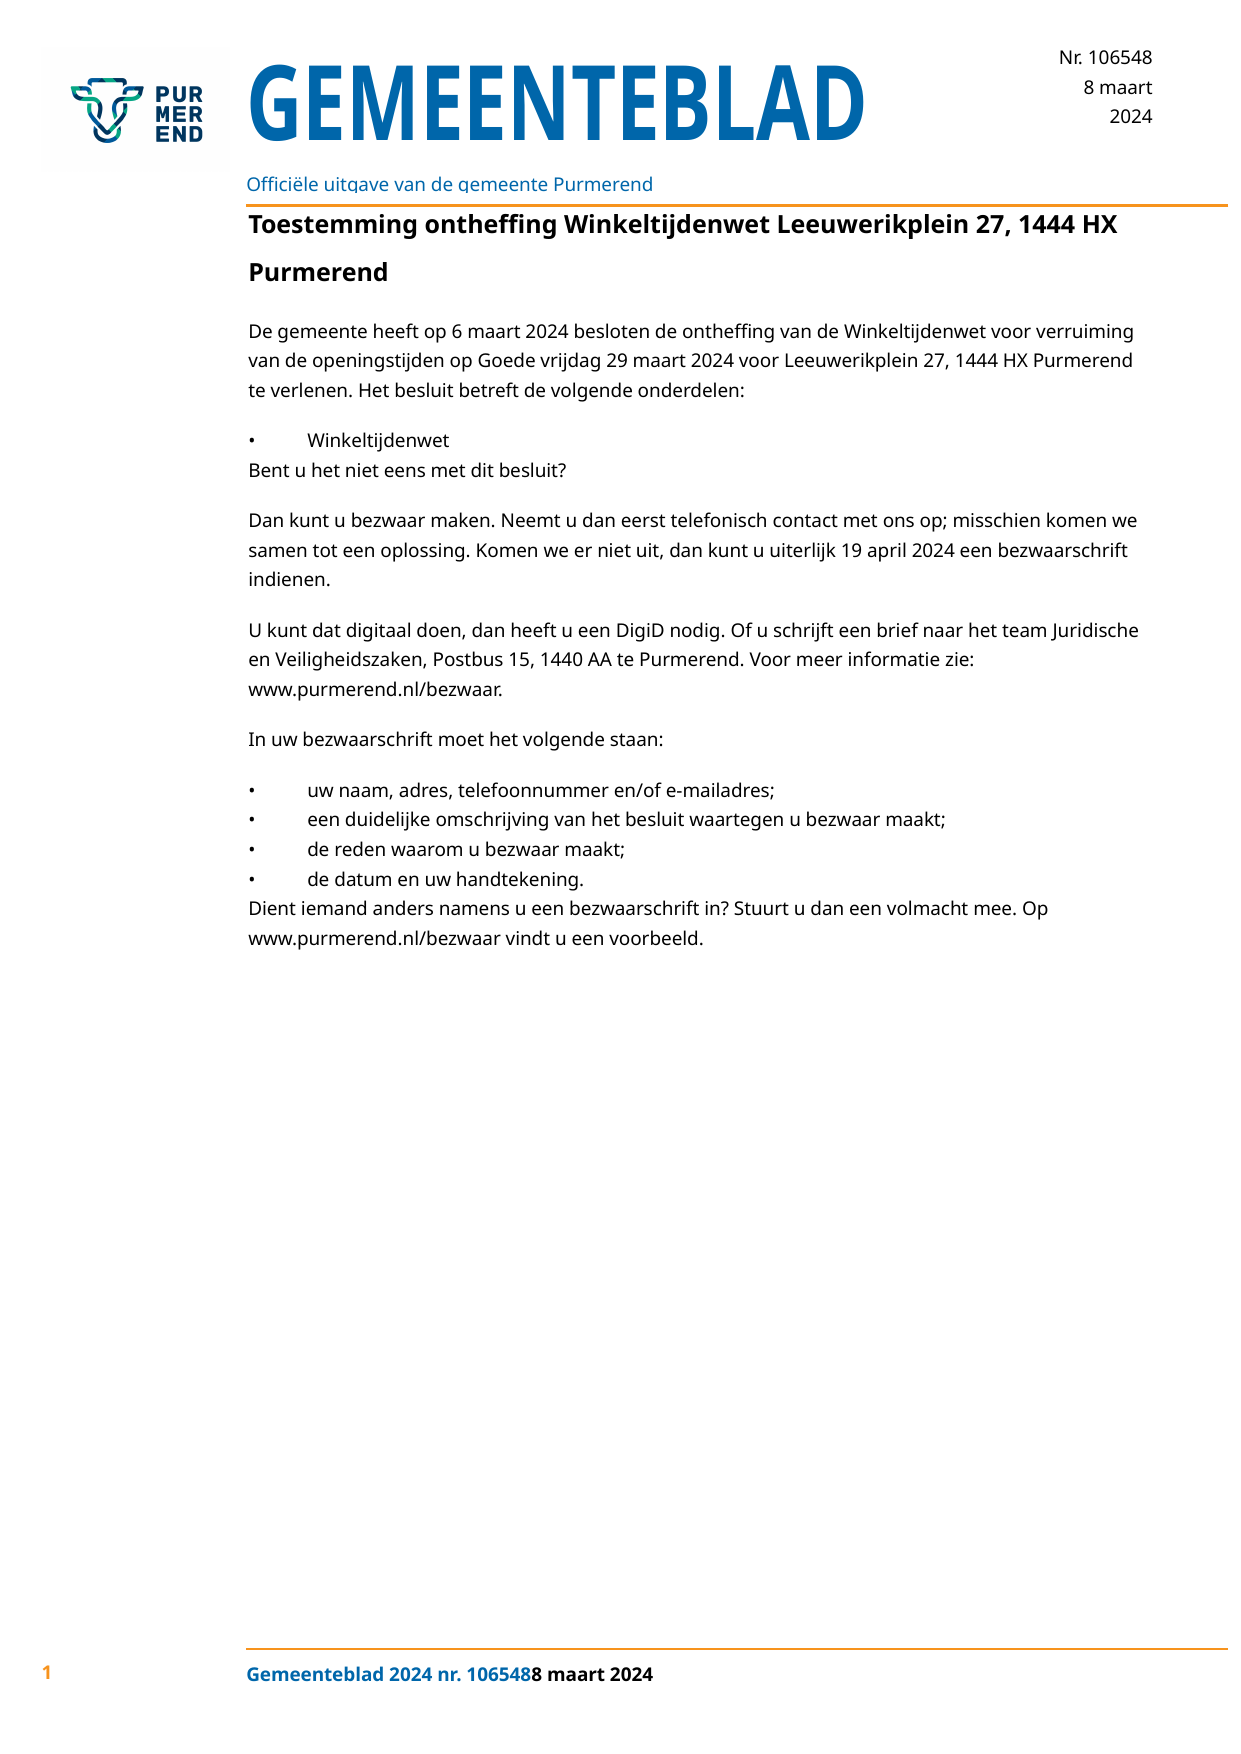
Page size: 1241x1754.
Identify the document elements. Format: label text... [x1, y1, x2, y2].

picture [41, 47, 231, 172]
list een duidelijke omschrijving van het besluit waartegen u bezwaar maakt; [248, 807, 1152, 832]
list uw naam, adres, telefoonnummer en/of e-mailadres; [248, 777, 1152, 803]
text Toestemming ontheffing Winkeltijdenwet Leeuwerikplein 27, 1444 HX Purmerend [248, 207, 1152, 288]
text U kunt dat digitaal doen, dan heeft u een DigiD nodig. Of u schrijft een brief naar het team Juridische en Veiligheidszaken, Postbus 15, 1440 AA te Purmerend. Voor meer informatie zie: www.purmerend.nl/bezwaar. [248, 617, 1152, 702]
text Dient iemand anders namens u een bezwaarschrift in? Stuurt u dan een volmacht mee. Op www.purmerend.nl/bezwaar vindt u een voorbeeld. [248, 895, 1152, 951]
text Dan kunt u bezwaar maken. Neemt u dan eerst telefonisch contact met ons op; misschien komen we samen tot een oplossing. Komen we er niet uit, dan kunt u uiterlijk 19 april 2024 een bezwaarschrift indienen. [248, 507, 1152, 592]
text De gemeente heeft op 6 maart 2024 besloten de ontheffing van de Winkeltijdenwet voor verruiming van de openingstijden op Goede vrijdag 29 maart 2024 voor Leeuwerikplein 27, 1444 HX Purmerend te verlenen. Het besluit betreft de volgende onderdelen: [248, 318, 1152, 403]
list Winkeltijdenwet [248, 427, 1152, 453]
list de reden waarom u bezwaar maakt; [248, 836, 1152, 862]
list de datum en uw handtekening. [248, 866, 1152, 892]
text Bent u het niet eens met dit besluit? [248, 457, 1152, 483]
text In uw bezwaarschrift moet het volgende staan: [248, 727, 1152, 752]
